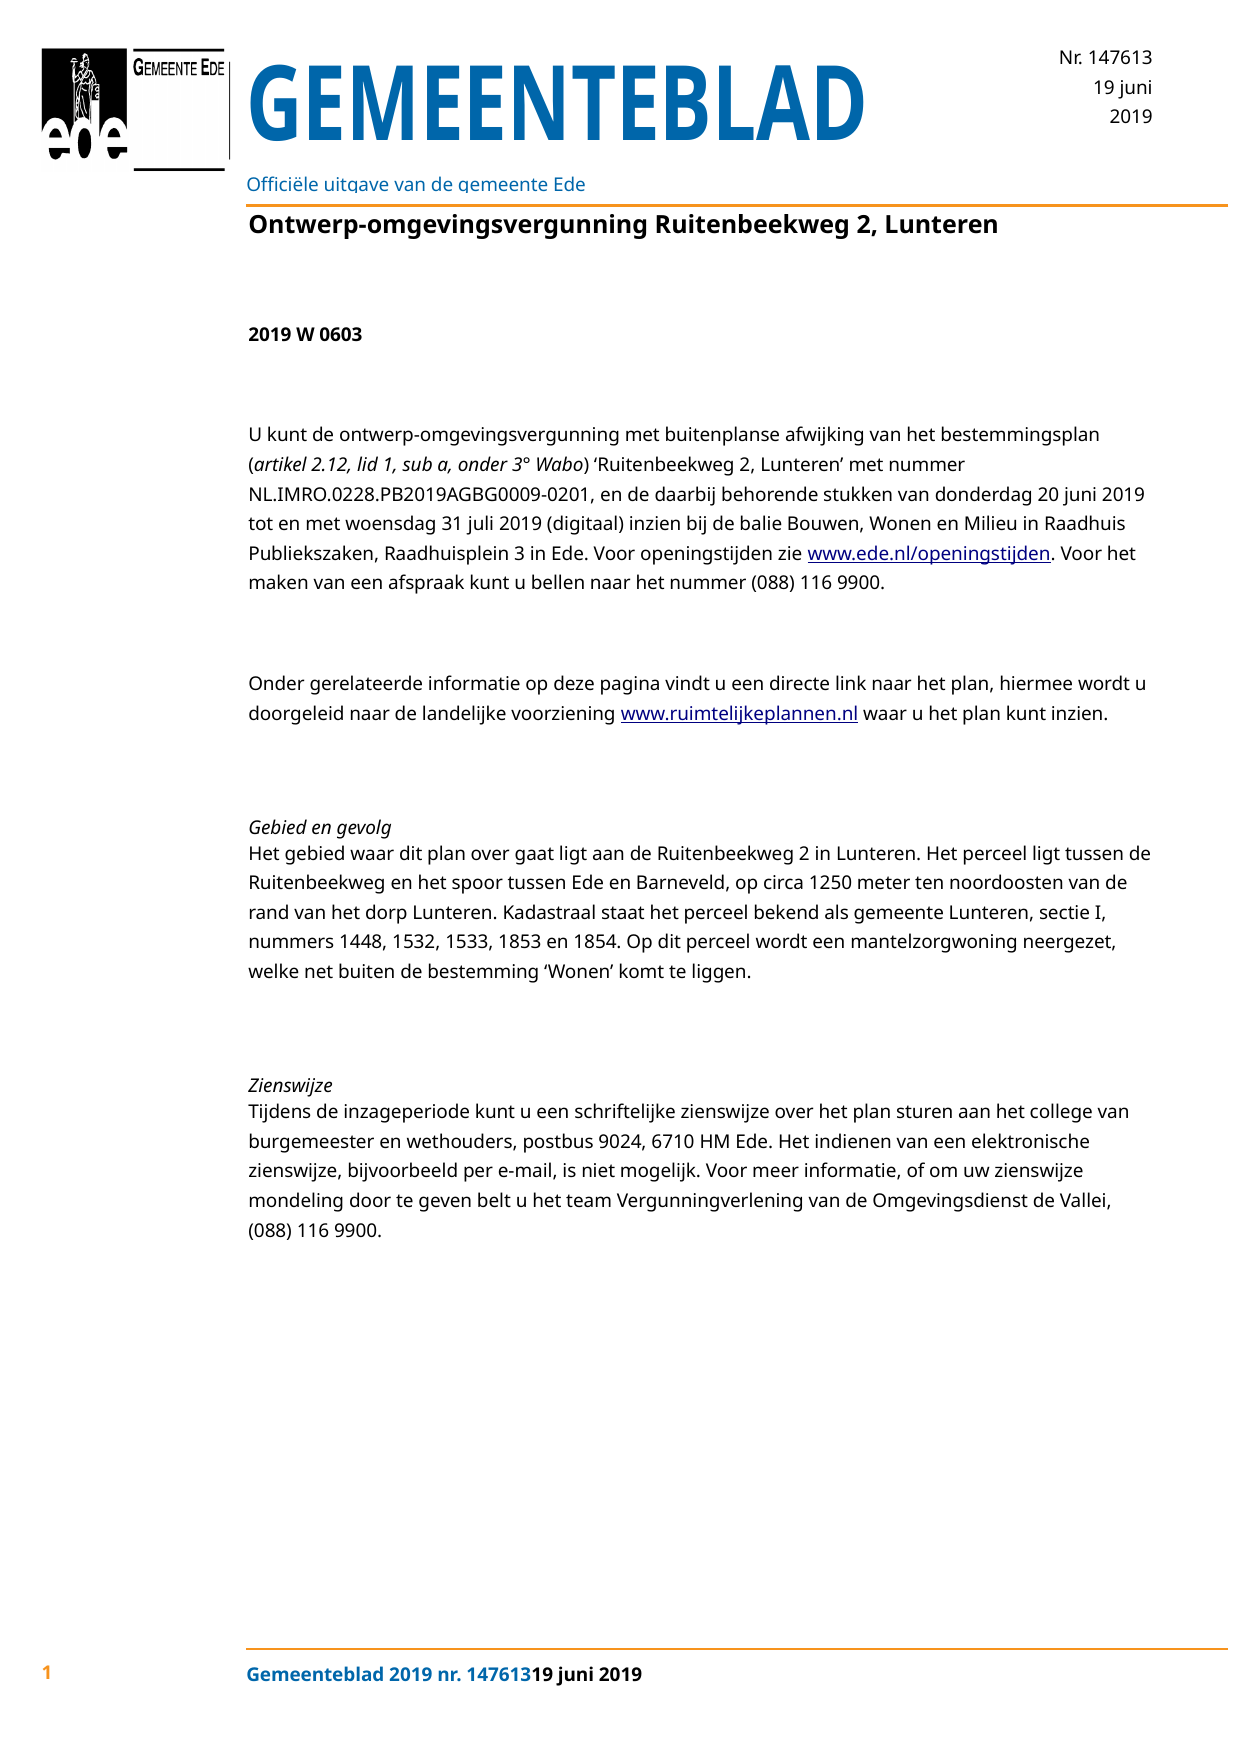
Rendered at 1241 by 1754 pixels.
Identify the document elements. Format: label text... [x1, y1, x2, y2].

text Tijdens de inzageperiode kunt u een schriftelijke zienswijze over het plan sturen aan het college van burgemeester en wethouders, postbus 9024, 6710 HM Ede. Het indienen van een elektronische zienswijze, bijvoorbeeld per e-mail, is niet mogelijk. Voor meer informatie, of om uw zienswijze mondeling door te geven belt u het team Vergunningverlening van de Omgevingsdienst de Vallei, (088) 116 9900. [248, 1098, 1152, 1242]
text Het gebied waar dit plan over gaat ligt aan de Ruitenbeekweg 2 in Lunteren. Het perceel ligt tussen de Ruitenbeekweg en het spoor tussen Ede en Barneveld, op circa 1250 meter ten noordoosten van de rand van het dorp Lunteren. Kadastraal staat het perceel bekend als gemeente Lunteren, sectie I, nummers 1448, 1532, 1533, 1853 en 1854. Op dit perceel wordt een mantelzorgwoning neergezet, welke net buiten de bestemming ‘Wonen’ komt te liggen. [248, 840, 1152, 984]
picture [41, 47, 231, 172]
text Onder gerelateerde informatie op deze pagina vindt u een directe link naar het plan, hiermee wordt u doorgeleid naar de landelijke voorziening www.ruimtelijkeplannen.nl waar u het plan kunt inzien. [248, 670, 1152, 726]
text 2019 W 0603 [248, 321, 1152, 346]
text U kunt de ontwerp-omgevingsvergunning met buitenplanse afwijking van het bestemmingsplan (artikel 2.12, lid 1, sub a, onder 3° Wabo) ‘Ruitenbeekweg 2, Lunteren’ met nummer NL.IMRO.0228.PB2019AGBG0009-0201, en de daarbij behorende stukken van donderdag 20 juni 2019 tot en met woensdag 31 juli 2019 (digitaal) inzien bij de balie Bouwen, Wonen en Milieu in Raadhuis Publiekszaken, Raadhuisplein 3 in Ede. Voor openingstijden zie www.ede.nl/openingstijden. Voor het maken van een afspraak kunt u bellen naar het nummer (088) 116 9900. [248, 422, 1152, 595]
text Ontwerp-omgevingsvergunning Ruitenbeekweg 2, Lunteren [248, 207, 1152, 241]
text Zienswijze [248, 1073, 1152, 1098]
text Gebied en gevolg [248, 814, 1152, 840]
